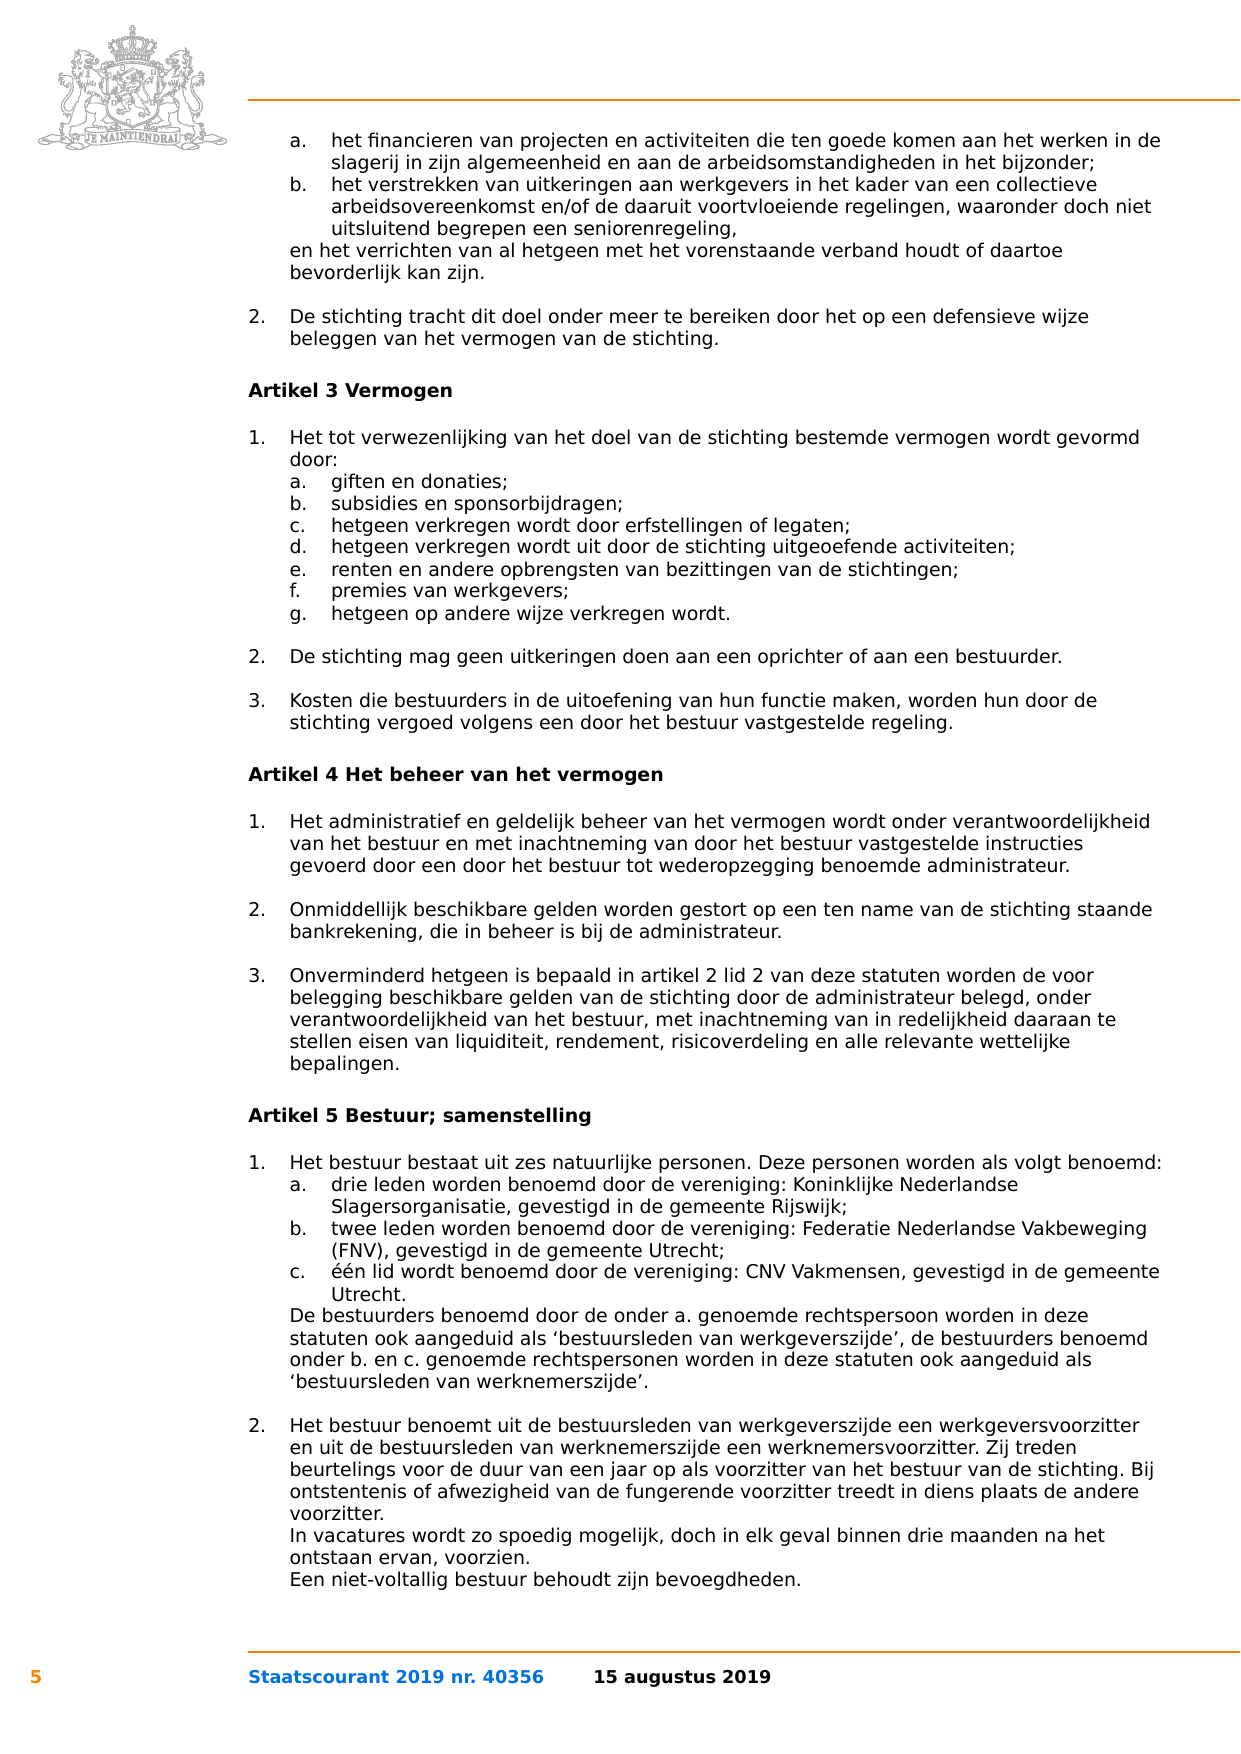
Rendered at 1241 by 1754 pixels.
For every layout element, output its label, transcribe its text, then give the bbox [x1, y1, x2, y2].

text c. één lid wordt benoemd door de vereniging: CNV Vakmensen, gevestigd in de gemeente Utrecht. [289, 1261, 1163, 1305]
text 2. De stichting tracht dit doel onder meer te bereiken door het op een defensieve wijze beleggen van het vermogen van de stichting. [248, 306, 1163, 349]
text a. giften en donaties; [289, 471, 1163, 492]
text 3. Kosten die bestuurders in de uitoefening van hun functie maken, worden hun door de stichting vergoed volgens een door het bestuur vastgestelde regeling. [248, 690, 1163, 734]
text In vacatures wordt zo spoedig mogelijk, doch in elk geval binnen drie maanden na het ontstaan ervan, voorzien. [289, 1525, 1163, 1569]
text en het verrichten van al hetgeen met het vorenstaande verband houdt of daartoe bevorderlijk kan zijn. [289, 240, 1163, 284]
subtitle Artikel 5 Bestuur; samenstelling [248, 1104, 1163, 1127]
text c. hetgeen verkregen wordt door erfstellingen of legaten; [289, 514, 1163, 536]
text 1. Het tot verwezenlijking van het doel van de stichting bestemde vermogen wordt gevormd door: [248, 427, 1163, 471]
text f. premies van werkgevers; [289, 580, 1163, 602]
text Een niet‑voltallig bestuur behoudt zijn bevoegdheden. [289, 1569, 1163, 1591]
text 2. De stichting mag geen uitkeringen doen aan een oprichter of aan een bestuurder. [248, 646, 1163, 668]
text g. hetgeen op andere wijze verkregen wordt. [289, 602, 1163, 624]
text 1. Het administratief en geldelijk beheer van het vermogen wordt onder verantwoordelijkheid van het bestuur en met inachtneming van door het bestuur vastgestelde instructies gevoerd door een door het bestuur tot wederopzegging benoemde administrateur. [248, 811, 1163, 877]
text b. twee leden worden benoemd door de vereniging: Federatie Nederlandse Vakbeweging (FNV), gevestigd in de gemeente Utrecht; [289, 1217, 1163, 1261]
subtitle Artikel 3 Vermogen [248, 379, 1163, 402]
text e. renten en andere opbrengsten van bezittingen van de stichtingen; [289, 558, 1163, 580]
text De bestuurders benoemd door de onder a. genoemde rechtspersoon worden in deze statuten ook aangeduid als ‘bestuursleden van werkgeverszijde’, de bestuurders benoemd onder b. en c. genoemde rechtspersonen worden in deze statuten ook aangeduid als ‘bestuursleden van werknemerszijde’. [289, 1305, 1163, 1393]
text a. het financieren van projecten en activiteiten die ten goede komen aan het werken in de slagerij in zijn algemeenheid en aan de arbeidsomstandigheden in het bijzonder; [289, 130, 1163, 174]
text 2. Het bestuur benoemt uit de bestuursleden van werkgeverszijde een werkgeversvoorzitter en uit de bestuursleden van werknemerszijde een werknemersvoorzitter. Zij treden beurtelings voor de duur van een jaar op als voorzitter van het bestuur van de stichting. Bij ontstentenis of afwezigheid van de fungerende voorzitter treedt in diens plaats de andere voorzitter. [248, 1415, 1163, 1525]
text a. drie leden worden benoemd door de vereniging: Koninklijke Nederlandse Slagersorganisatie, gevestigd in de gemeente Rijswijk; [289, 1173, 1163, 1217]
subtitle Artikel 4 Het beheer van het vermogen [248, 764, 1163, 786]
text b. het verstrekken van uitkeringen aan werkgevers in het kader van een collectieve arbeidsovereenkomst en/of de daaruit voortvloeiende regelingen, waaronder doch niet uitsluitend begrepen een seniorenregeling, [289, 174, 1163, 240]
text 3. Onverminderd hetgeen is bepaald in artikel 2 lid 2 van deze statuten worden de voor belegging beschikbare gelden van de stichting door de administrateur belegd, onder verantwoordelijkheid van het bestuur, met inachtneming van in redelijkheid daaraan te stellen eisen van liquiditeit, rendement, risicoverdeling en alle relevante wettelijke bepalingen. [248, 965, 1163, 1074]
text d. hetgeen verkregen wordt uit door de stichting uitgeoefende activiteiten; [289, 536, 1163, 558]
text b. subsidies en sponsorbijdragen; [289, 492, 1163, 514]
text 2. Onmiddellijk beschikbare gelden worden gestort op een ten name van de stichting staande bankrekening, die in beheer is bij de administrateur. [248, 899, 1163, 943]
picture [38, 25, 227, 150]
text 1. Het bestuur bestaat uit zes natuurlijke personen. Deze personen worden als volgt benoemd: [248, 1152, 1163, 1173]
